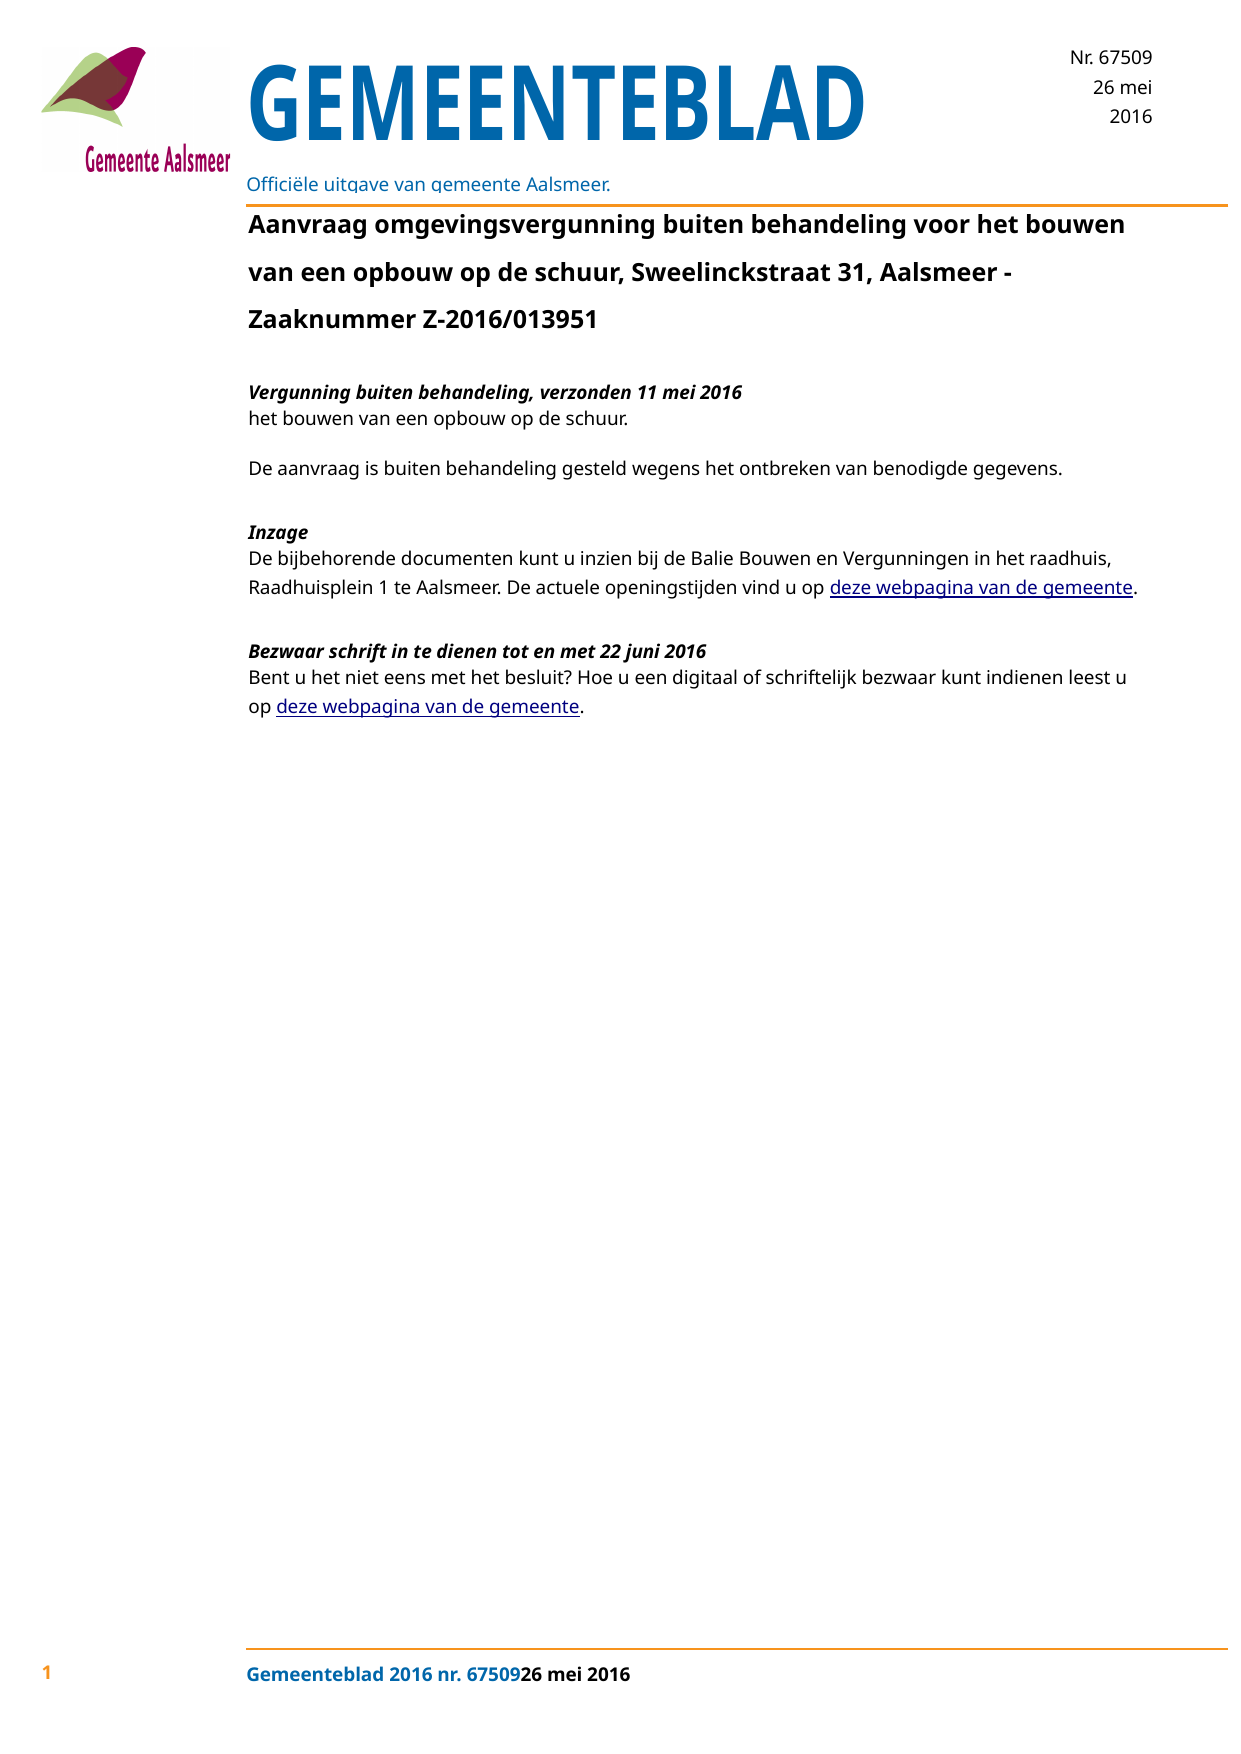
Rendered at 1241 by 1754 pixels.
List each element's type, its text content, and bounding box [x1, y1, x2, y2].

text Inzage [248, 519, 1152, 545]
text Bent u het niet eens met het besluit? Hoe u een digitaal of schriftelijk bezwaar kunt indienen leest u op deze webpagina van de gemeente. [248, 664, 1152, 719]
text Bezwaar schrift in te dienen tot en met 22 juni 2016 [248, 638, 1152, 664]
text De aanvraag is buiten behandeling gesteld wegens het ontbreken van benodigde gegevens. [248, 455, 1152, 481]
text Vergunning buiten behandeling, verzonden 11 mei 2016 [248, 379, 1152, 405]
text ​ [248, 744, 1152, 770]
text het bouwen van een opbouw op de schuur. [248, 405, 1152, 431]
picture [41, 47, 231, 172]
text Aanvraag omgevingsvergunning buiten behandeling voor het bouwen van een opbouw op de schuur, Sweelinckstraat 31, Aalsmeer - Zaaknummer Z-2016/013951 [248, 207, 1152, 336]
text De bijbehorende documenten kunt u inzien bij de Balie Bouwen en Vergunningen in het raadhuis, Raadhuisplein 1 te Aalsmeer. De actuele openingstijden vind u op deze webpagina van de gemeente. [248, 545, 1152, 600]
